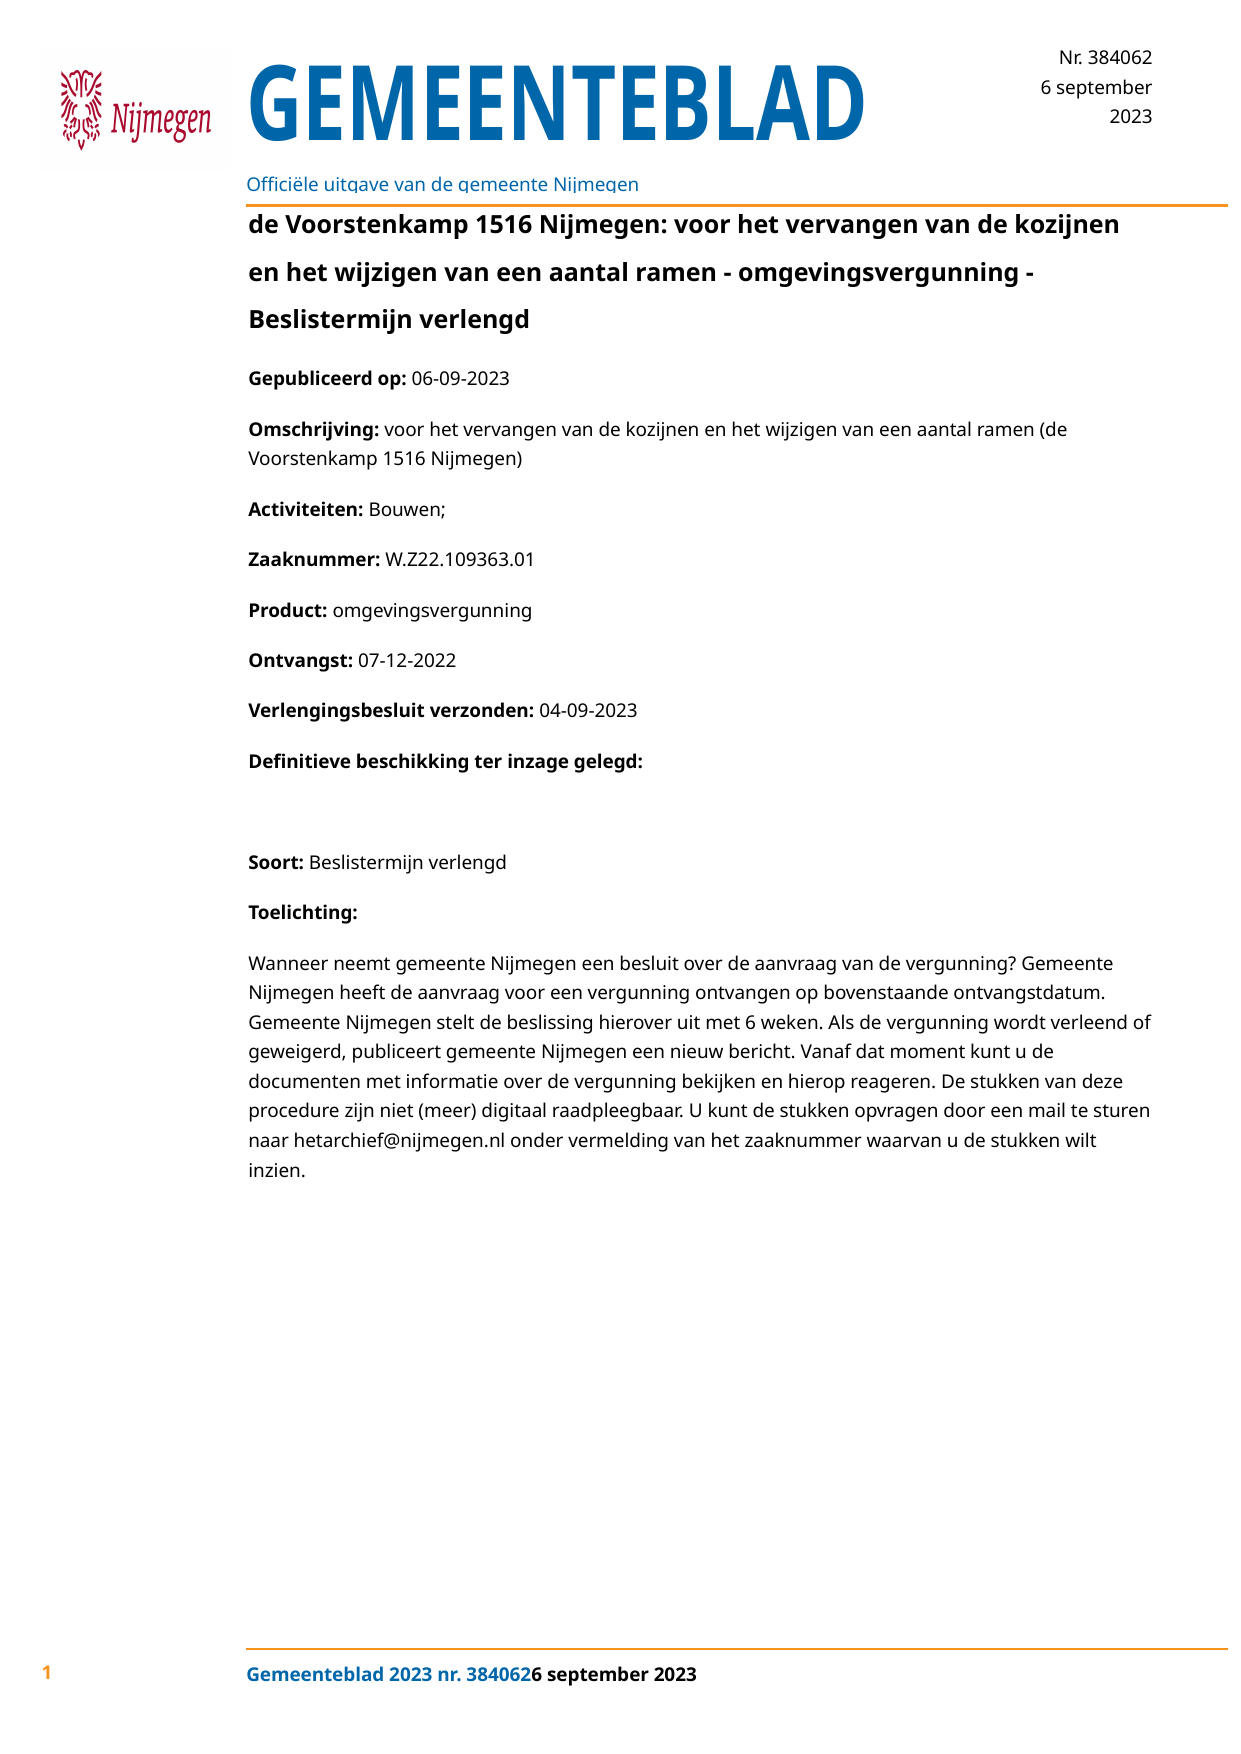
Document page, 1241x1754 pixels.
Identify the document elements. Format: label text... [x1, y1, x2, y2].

picture [41, 47, 231, 172]
text Definitieve beschikking ter inzage gelegd: [248, 748, 1152, 774]
text Gepubliceerd op: 06-09-2023 [248, 366, 1152, 391]
text Product: omgevingsvergunning [248, 597, 1152, 622]
text Soort: Beslistermijn verlengd [248, 849, 1152, 874]
text Activiteiten: Bouwen; [248, 496, 1152, 522]
text Zaaknummer: W.Z22.109363.01 [248, 546, 1152, 572]
text Ontvangst: 07-12-2022 [248, 647, 1152, 673]
text de Voorstenkamp 1516 Nijmegen: voor het vervangen van de kozijnen en het wijzigen van een aantal ramen - omgevingsvergunning - Beslistermijn verlengd [248, 207, 1152, 336]
text Verlengingsbesluit verzonden: 04-09-2023 [248, 698, 1152, 723]
text Wanneer neemt gemeente Nijmegen een besluit over de aanvraag van de vergunning? Gemeente Nijmegen heeft de aanvraag voor een vergunning ontvangen op bovenstaande ontvangstdatum. Gemeente Nijmegen stelt de beslissing hierover uit met 6 weken. Als de vergunning wordt verleend of geweigerd, publiceert gemeente Nijmegen een nieuw bericht. Vanaf dat moment kunt u de documenten met informatie over de vergunning bekijken en hierop reageren. De stukken van deze procedure zijn niet (meer) digitaal raadpleegbaar. U kunt de stukken opvragen door een mail te sturen naar hetarchief@nijmegen.nl onder vermelding van het zaaknummer waarvan u de stukken wilt inzien. [248, 950, 1152, 1182]
text Omschrijving: voor het vervangen van de kozijnen en het wijzigen van een aantal ramen (de Voorstenkamp 1516 Nijmegen) [248, 416, 1152, 471]
text Toelichting: [248, 899, 1152, 925]
